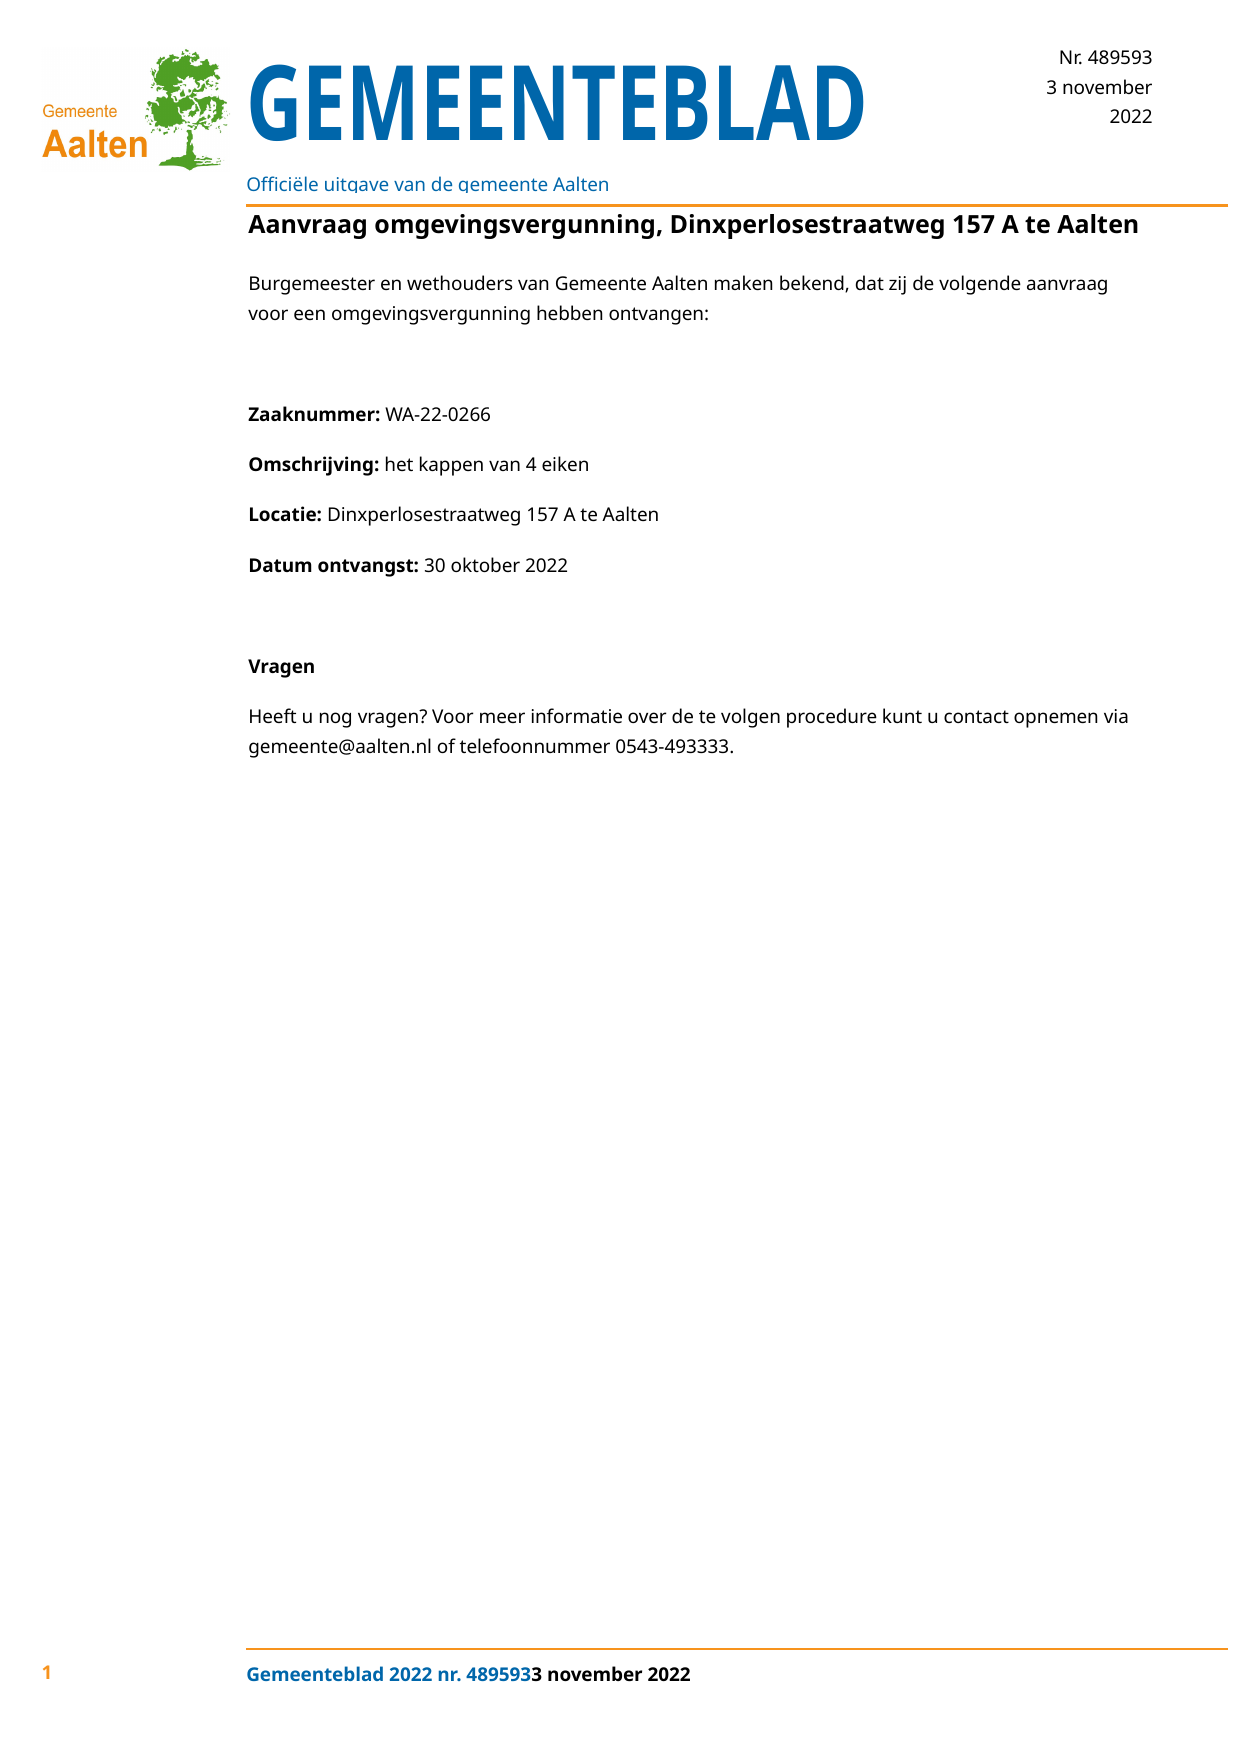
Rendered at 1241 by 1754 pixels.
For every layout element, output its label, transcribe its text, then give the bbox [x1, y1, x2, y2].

text Zaaknummer: WA-22-0266 [248, 401, 1152, 426]
text Aanvraag omgevingsvergunning, Dinxperlosestraatweg 157 A te Aalten [248, 207, 1152, 241]
text Omschrijving: het kappen van 4 eiken [248, 451, 1152, 477]
text Locatie: Dinxperlosestraatweg 157 A te Aalten [248, 502, 1152, 527]
text Vragen [248, 653, 1152, 678]
text Datum ontvangst: 30 oktober 2022 [248, 552, 1152, 578]
picture [41, 47, 231, 172]
text Burgemeester en wethouders van Gemeente Aalten maken bekend, dat zij de volgende aanvraag voor een omgevingsvergunning hebben ontvangen: [248, 270, 1152, 326]
text Heeft u nog vragen? Voor meer informatie over de te volgen procedure kunt u contact opnemen via gemeente@aalten.nl of telefoonnummer 0543-493333. [248, 703, 1152, 758]
